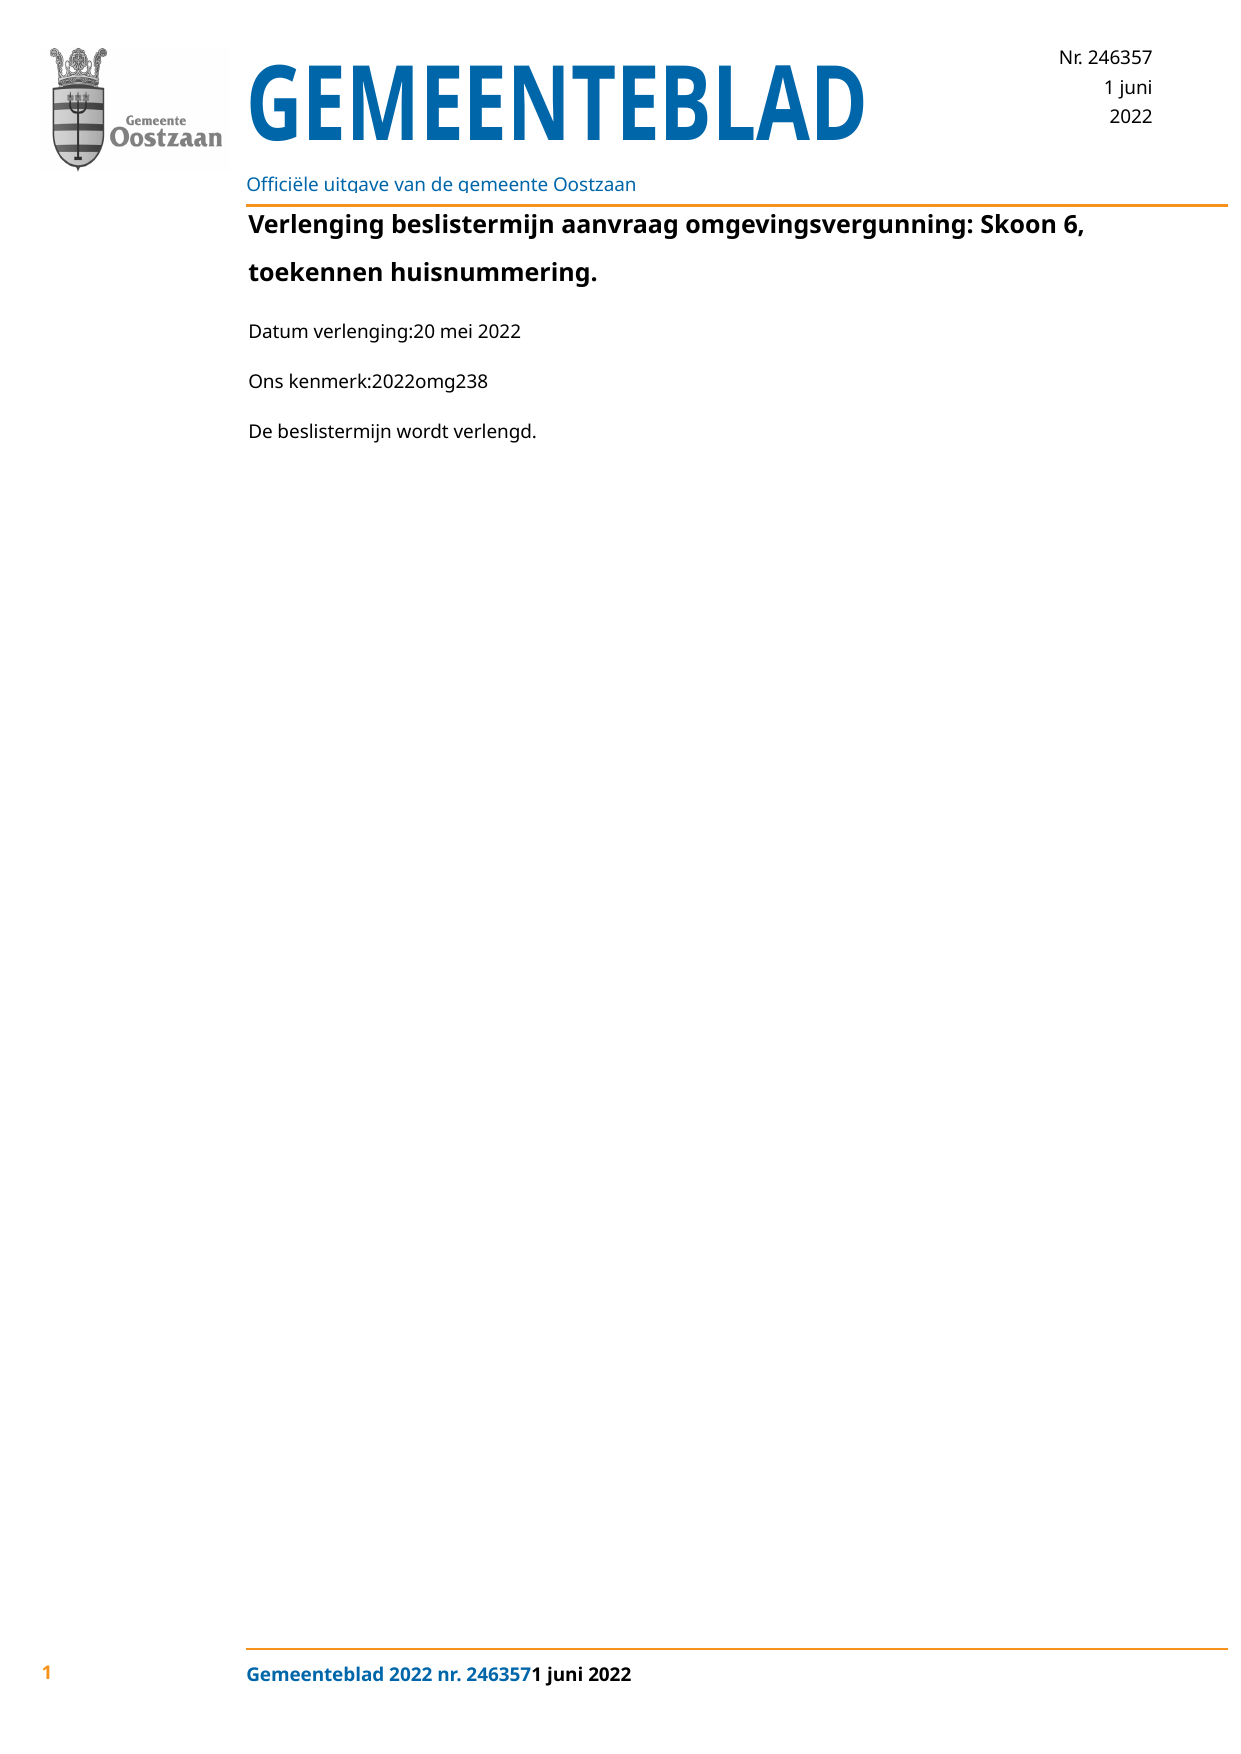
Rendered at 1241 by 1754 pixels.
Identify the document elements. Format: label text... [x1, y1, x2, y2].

text Verlenging beslistermijn aanvraag omgevingsvergunning: Skoon 6, toekennen huisnummering. [248, 207, 1152, 288]
text Ons kenmerk:2022omg238 [248, 368, 1152, 394]
text De beslistermijn wordt verlengd. [248, 419, 1152, 444]
text Datum verlenging:20 mei 2022 [248, 318, 1152, 344]
picture [41, 47, 231, 172]
